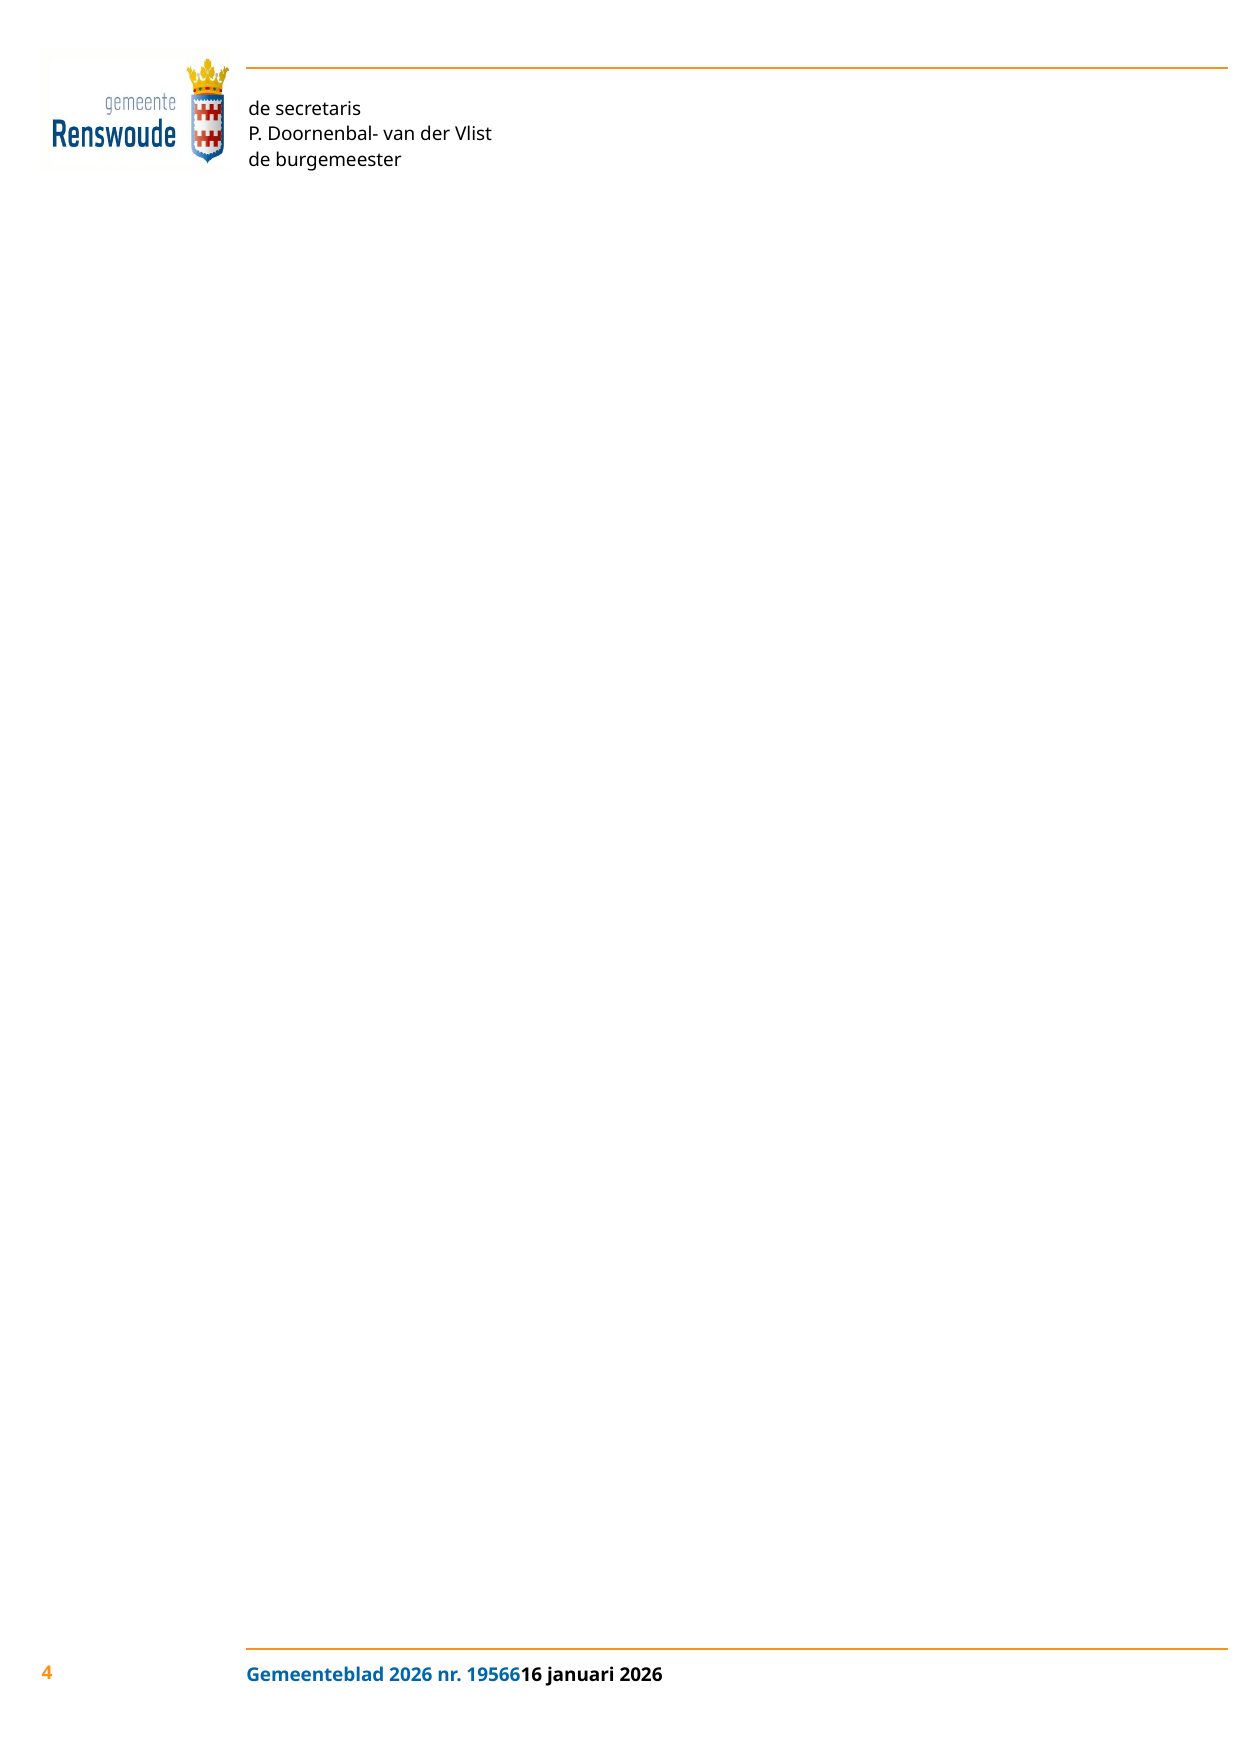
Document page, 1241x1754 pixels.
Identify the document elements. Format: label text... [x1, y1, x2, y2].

text de burgemeester [248, 146, 1152, 172]
text de secretaris [248, 95, 1152, 121]
picture [41, 47, 231, 172]
text P. Doornenbal- van der Vlist [248, 121, 1152, 146]
